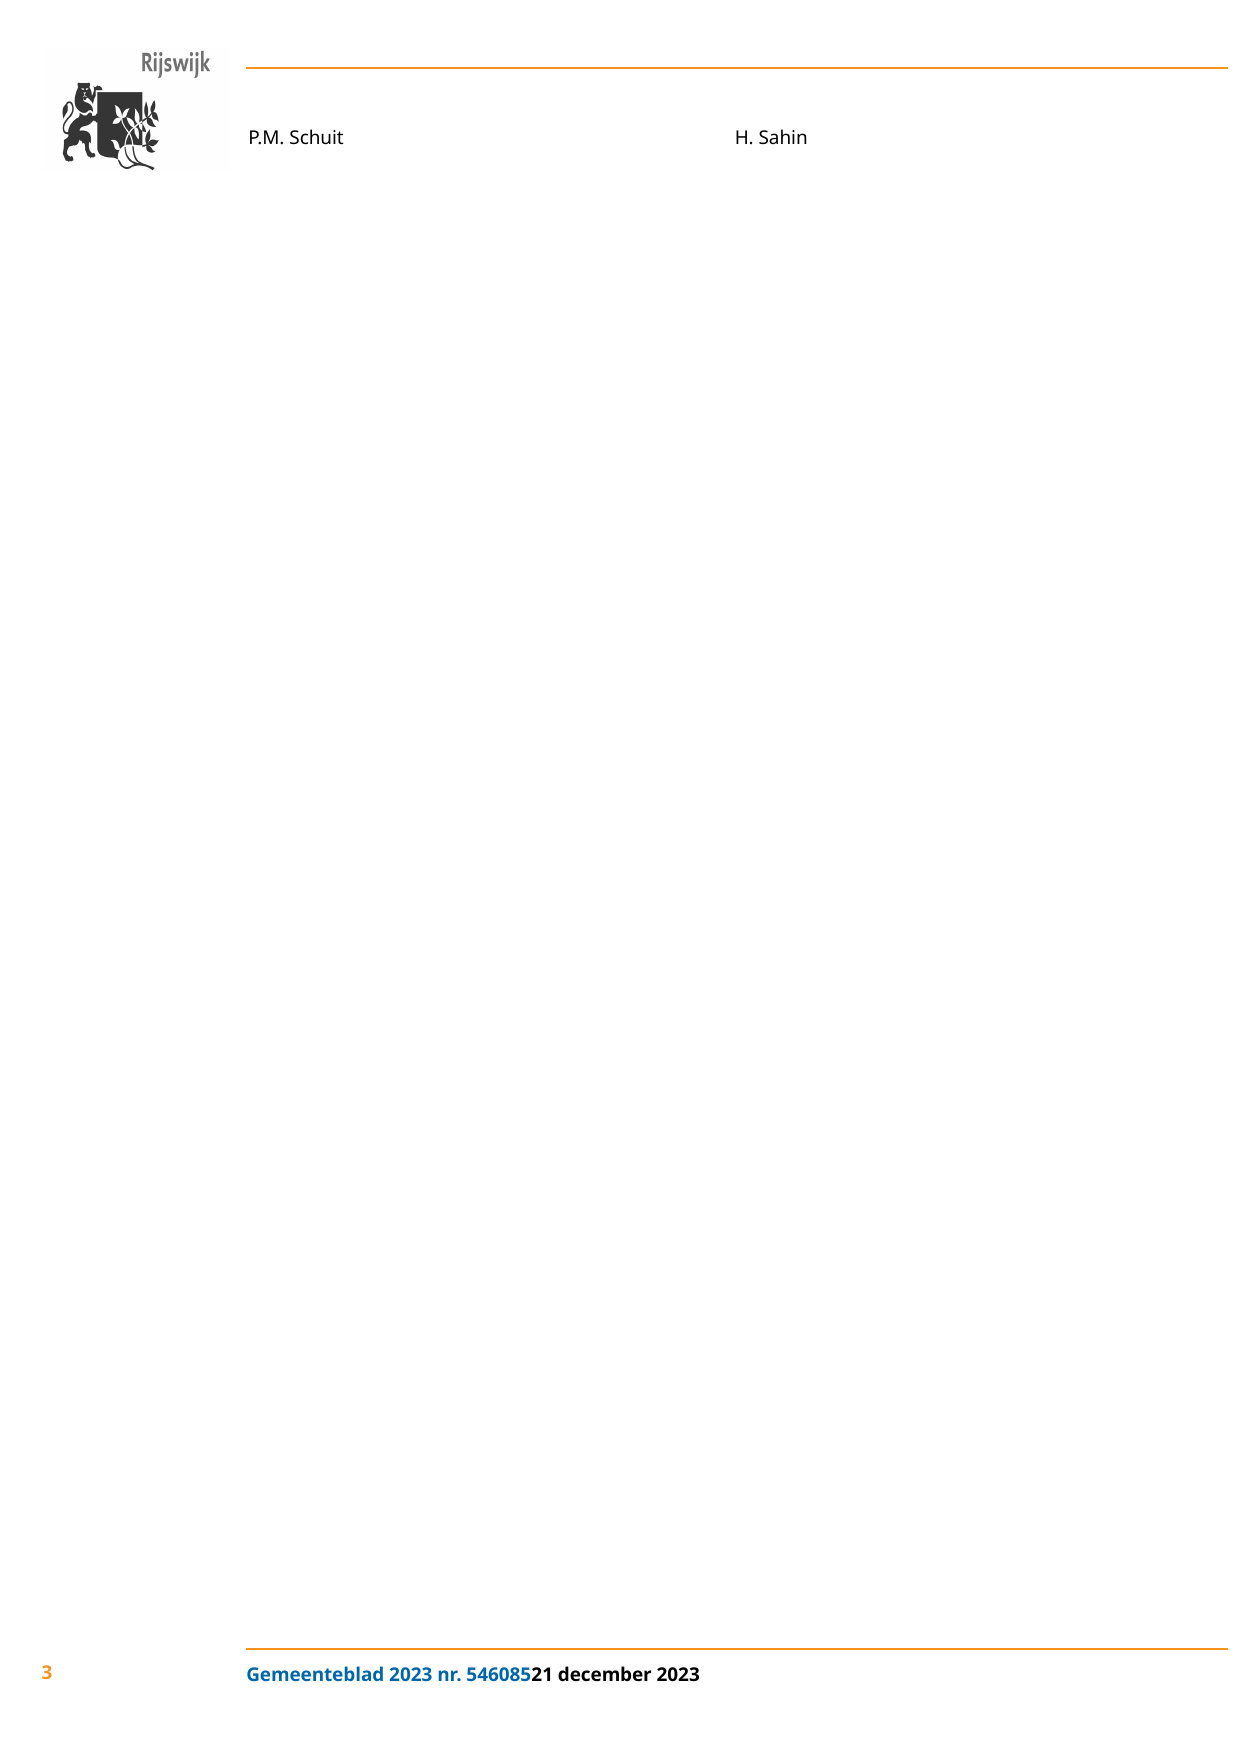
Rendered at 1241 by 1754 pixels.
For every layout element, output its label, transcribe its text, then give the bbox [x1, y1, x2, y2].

table_header H. Sahin [735, 95, 1152, 150]
table_header P.M. Schuit [248, 95, 734, 150]
picture [41, 47, 231, 172]
